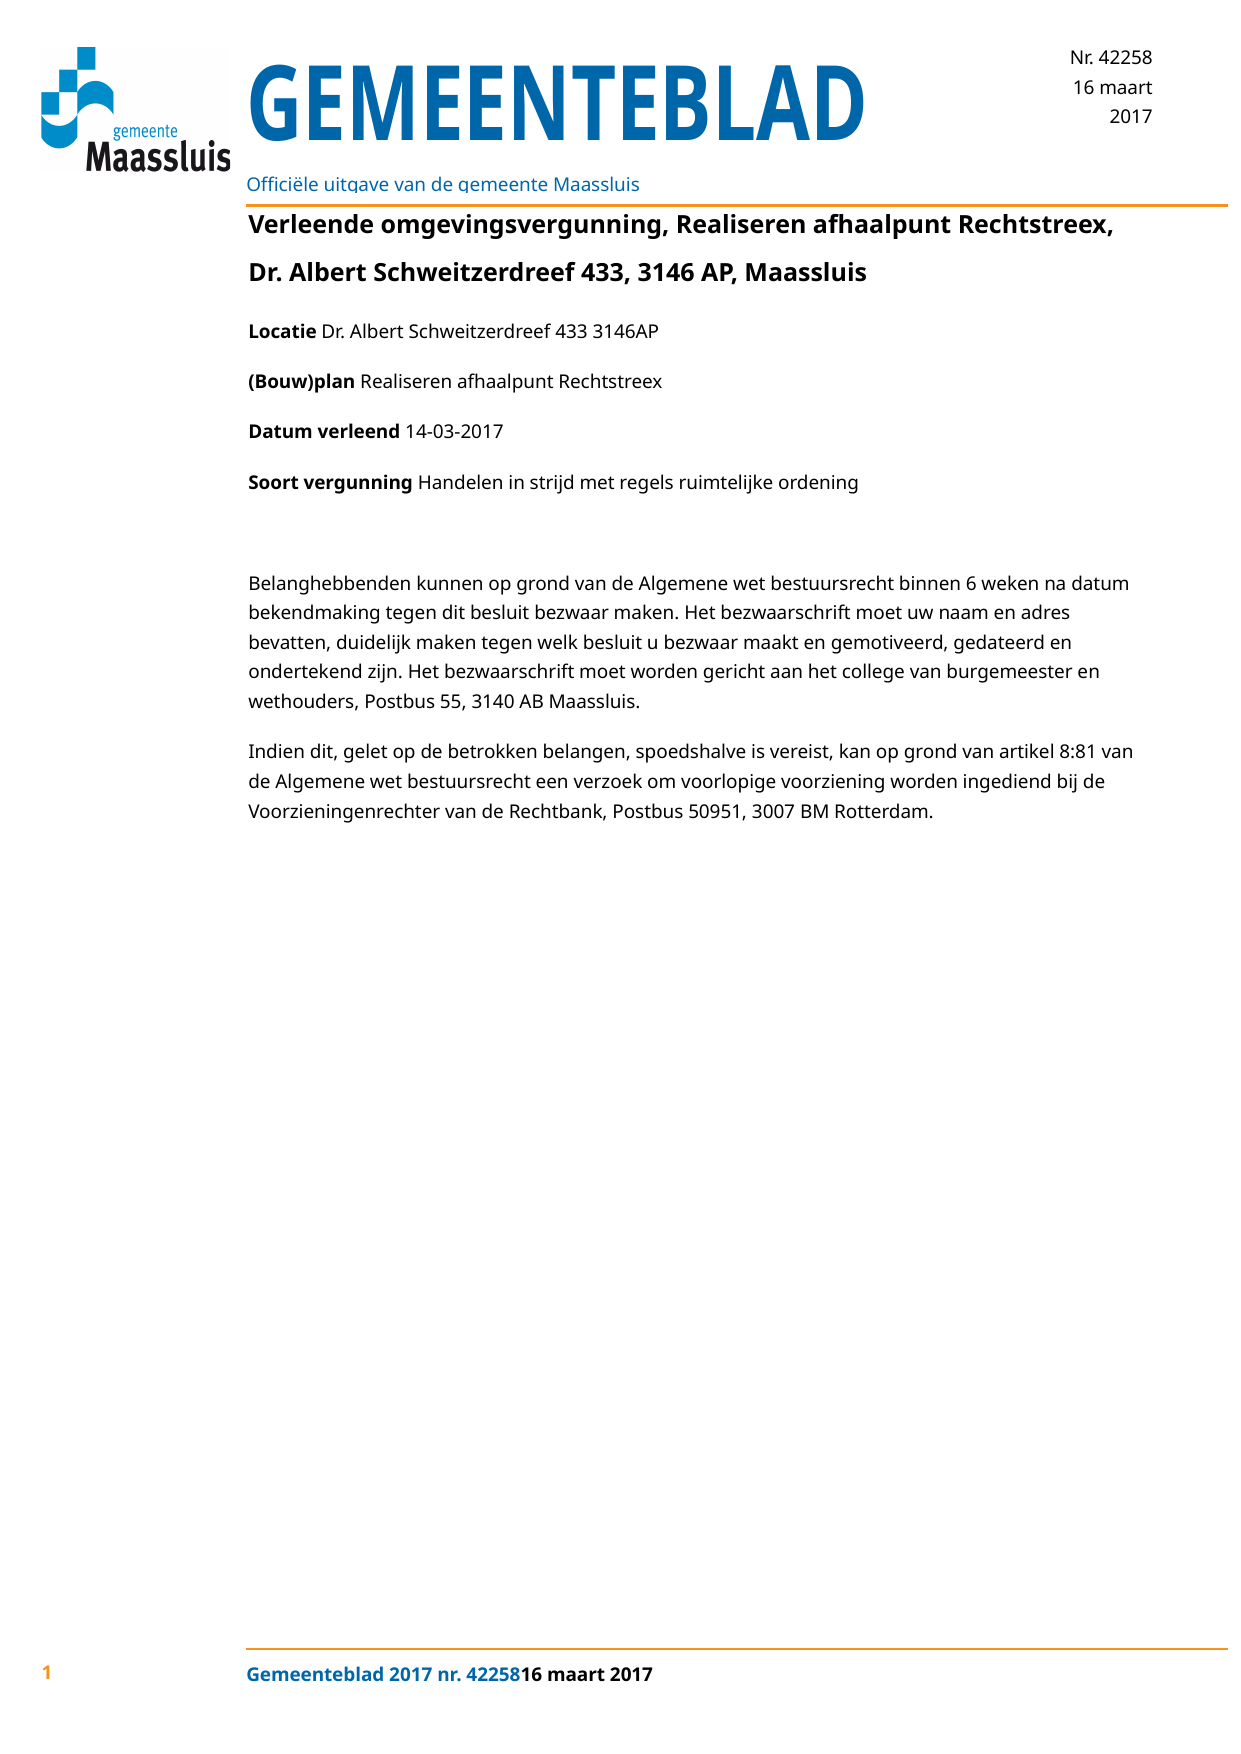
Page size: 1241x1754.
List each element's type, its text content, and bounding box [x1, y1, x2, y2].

text Soort vergunning Handelen in strijd met regels ruimtelijke ordening [248, 469, 1152, 495]
picture [41, 47, 231, 172]
text Indien dit, gelet op de betrokken belangen, spoedshalve is vereist, kan op grond van artikel 8:81 van de Algemene wet bestuursrecht een verzoek om voorlopige voorziening worden ingediend bij de Voorzieningenrechter van de Rechtbank, Postbus 50951, 3007 BM Rotterdam. [248, 739, 1152, 824]
text Belanghebbenden kunnen op grond van de Algemene wet bestuursrecht binnen 6 weken na datum bekendmaking tegen dit besluit bezwaar maken. Het bezwaarschrift moet uw naam en adres bevatten, duidelijk maken tegen welk besluit u bezwaar maakt en gemotiveerd, gedateerd en ondertekend zijn. Het bezwaarschrift moet worden gericht aan het college van burgemeester en wethouders, Postbus 55, 3140 AB Maassluis. [248, 570, 1152, 714]
picture [41, 47, 77, 92]
text Locatie Dr. Albert Schweitzerdreef 433 3146AP [248, 318, 1152, 344]
text (Bouw)plan Realiseren afhaalpunt Rechtstreex [248, 368, 1152, 394]
text Datum verleend 14-03-2017 [248, 419, 1152, 444]
text Verleende omgevingsvergunning, Realiseren afhaalpunt Rechtstreex, Dr. Albert Schweitzerdreef 433, 3146 AP, Maassluis [248, 207, 1152, 288]
